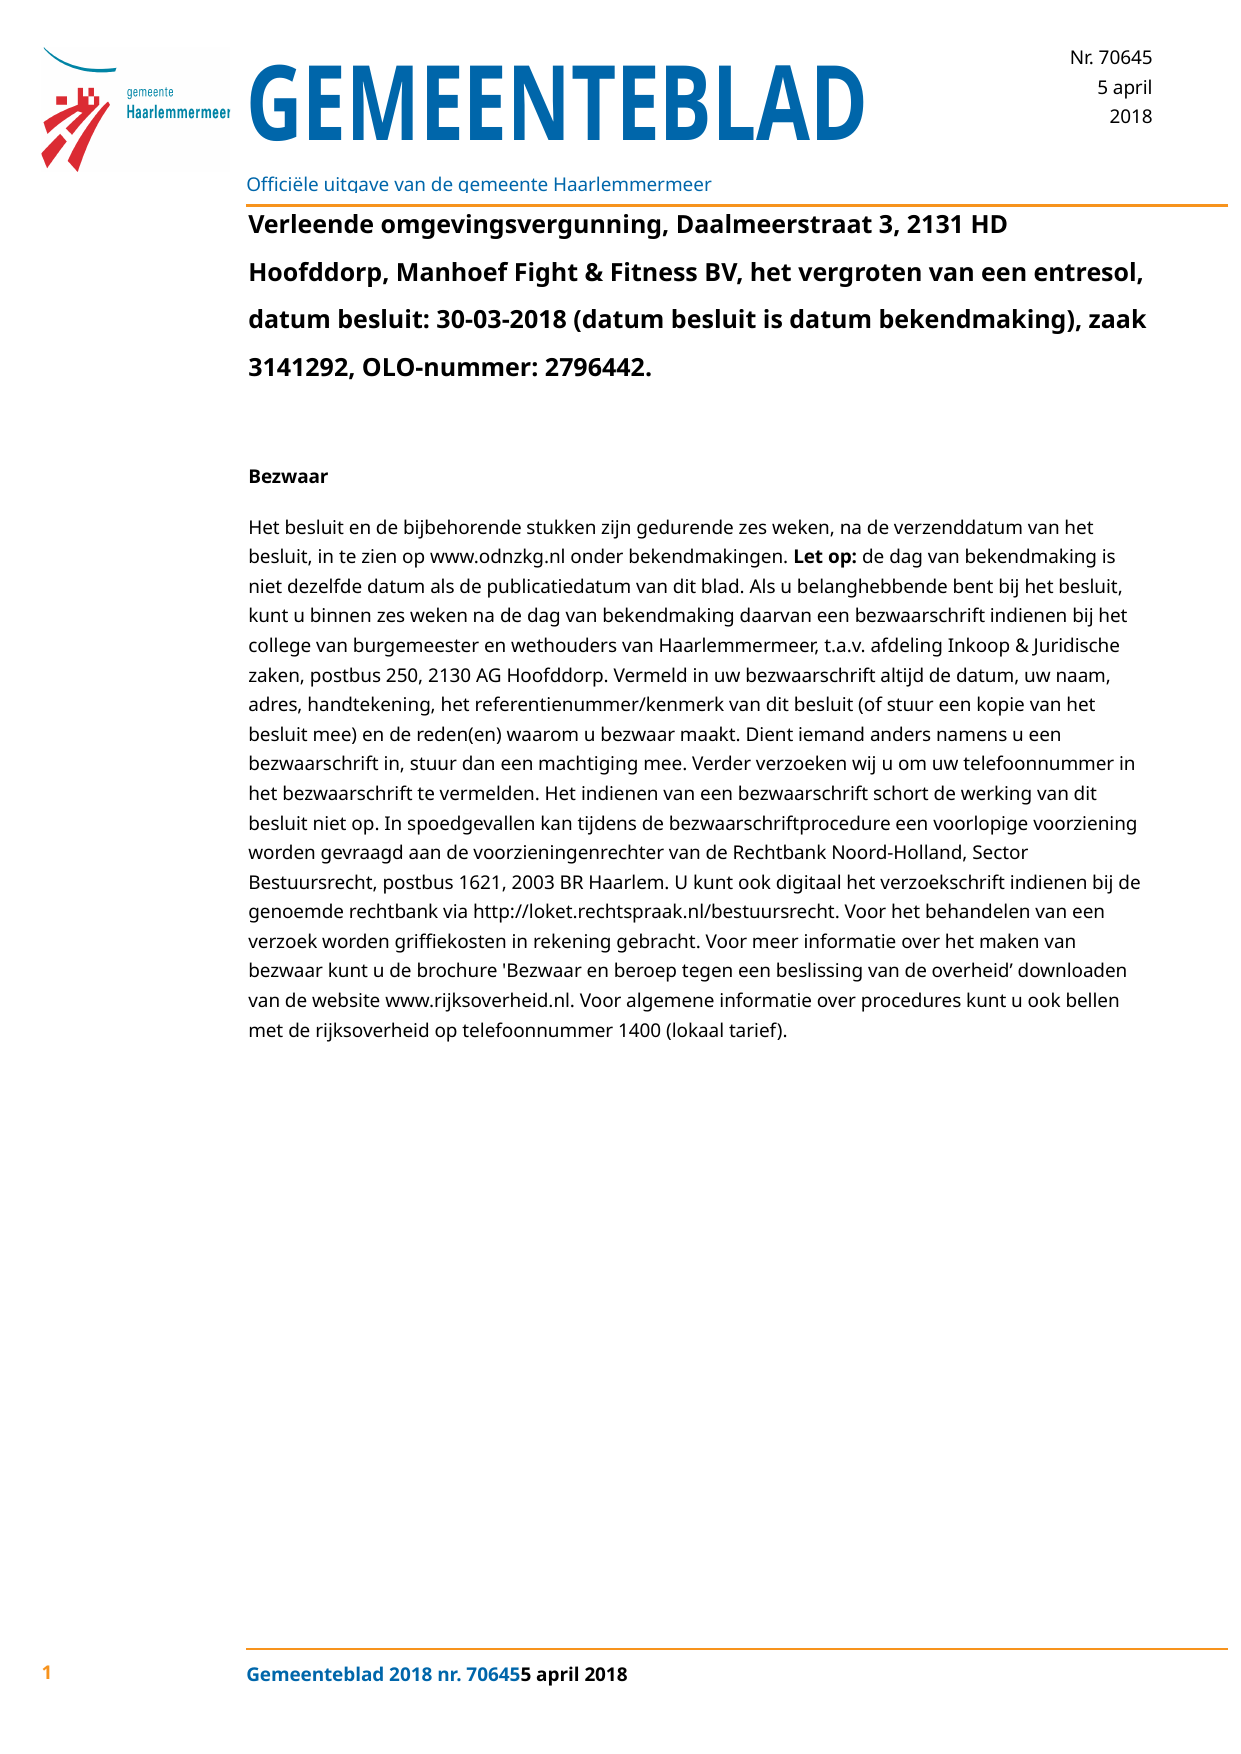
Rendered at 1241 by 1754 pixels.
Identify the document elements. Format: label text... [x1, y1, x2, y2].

text Het besluit en de bijbehorende stukken zijn gedurende zes weken, na de verzenddatum van het besluit, in te zien op www.odnzkg.nl onder bekendmakingen. Let op: de dag van bekendmaking is niet dezelfde datum als de publicatiedatum van dit blad. Als u belanghebbende bent bij het besluit, kunt u binnen zes weken na de dag van bekendmaking daarvan een bezwaarschrift indienen bij het college van burgemeester en wethouders van Haarlemmermeer, t.a.v. afdeling Inkoop & Juridische zaken, postbus 250, 2130 AG Hoofddorp. Vermeld in uw bezwaarschrift altijd de datum, uw naam, adres, handtekening, het referentienummer/kenmerk van dit besluit (of stuur een kopie van het besluit mee) en de reden(en) waarom u bezwaar maakt. Dient iemand anders namens u een bezwaarschrift in, stuur dan een machtiging mee. Verder verzoeken wij u om uw telefoonnummer in het bezwaarschrift te vermelden. Het indienen van een bezwaarschrift schort de werking van dit besluit niet op. In spoedgevallen kan tijdens de bezwaarschriftprocedure een voorlopige voorziening worden gevraagd aan de voorzieningenrechter van de Rechtbank Noord-Holland, Sector Bestuursrecht, postbus 1621, 2003 BR Haarlem. U kunt ook digitaal het verzoekschrift indienen bij de genoemde rechtbank via http://loket.rechtspraak.nl/bestuursrecht. Voor het behandelen van een verzoek worden griffiekosten in rekening gebracht. Voor meer informatie over het maken van bezwaar kunt u de brochure 'Bezwaar en beroep tegen een beslissing van de overheid’ downloaden van de website www.rijksoverheid.nl. Voor algemene informatie over procedures kunt u ook bellen met de rijksoverheid op telefoonnummer 1400 (lokaal tarief). [248, 514, 1152, 1043]
picture [41, 47, 231, 172]
text Verleende omgevingsvergunning, Daalmeerstraat 3, 2131 HD Hoofddorp, Manhoef Fight & Fitness BV, het vergroten van een entresol, datum besluit: 30-03-2018 (datum besluit is datum bekendmaking), zaak 3141292, OLO-nummer: 2796442. [248, 207, 1152, 384]
text Bezwaar [248, 463, 1152, 489]
